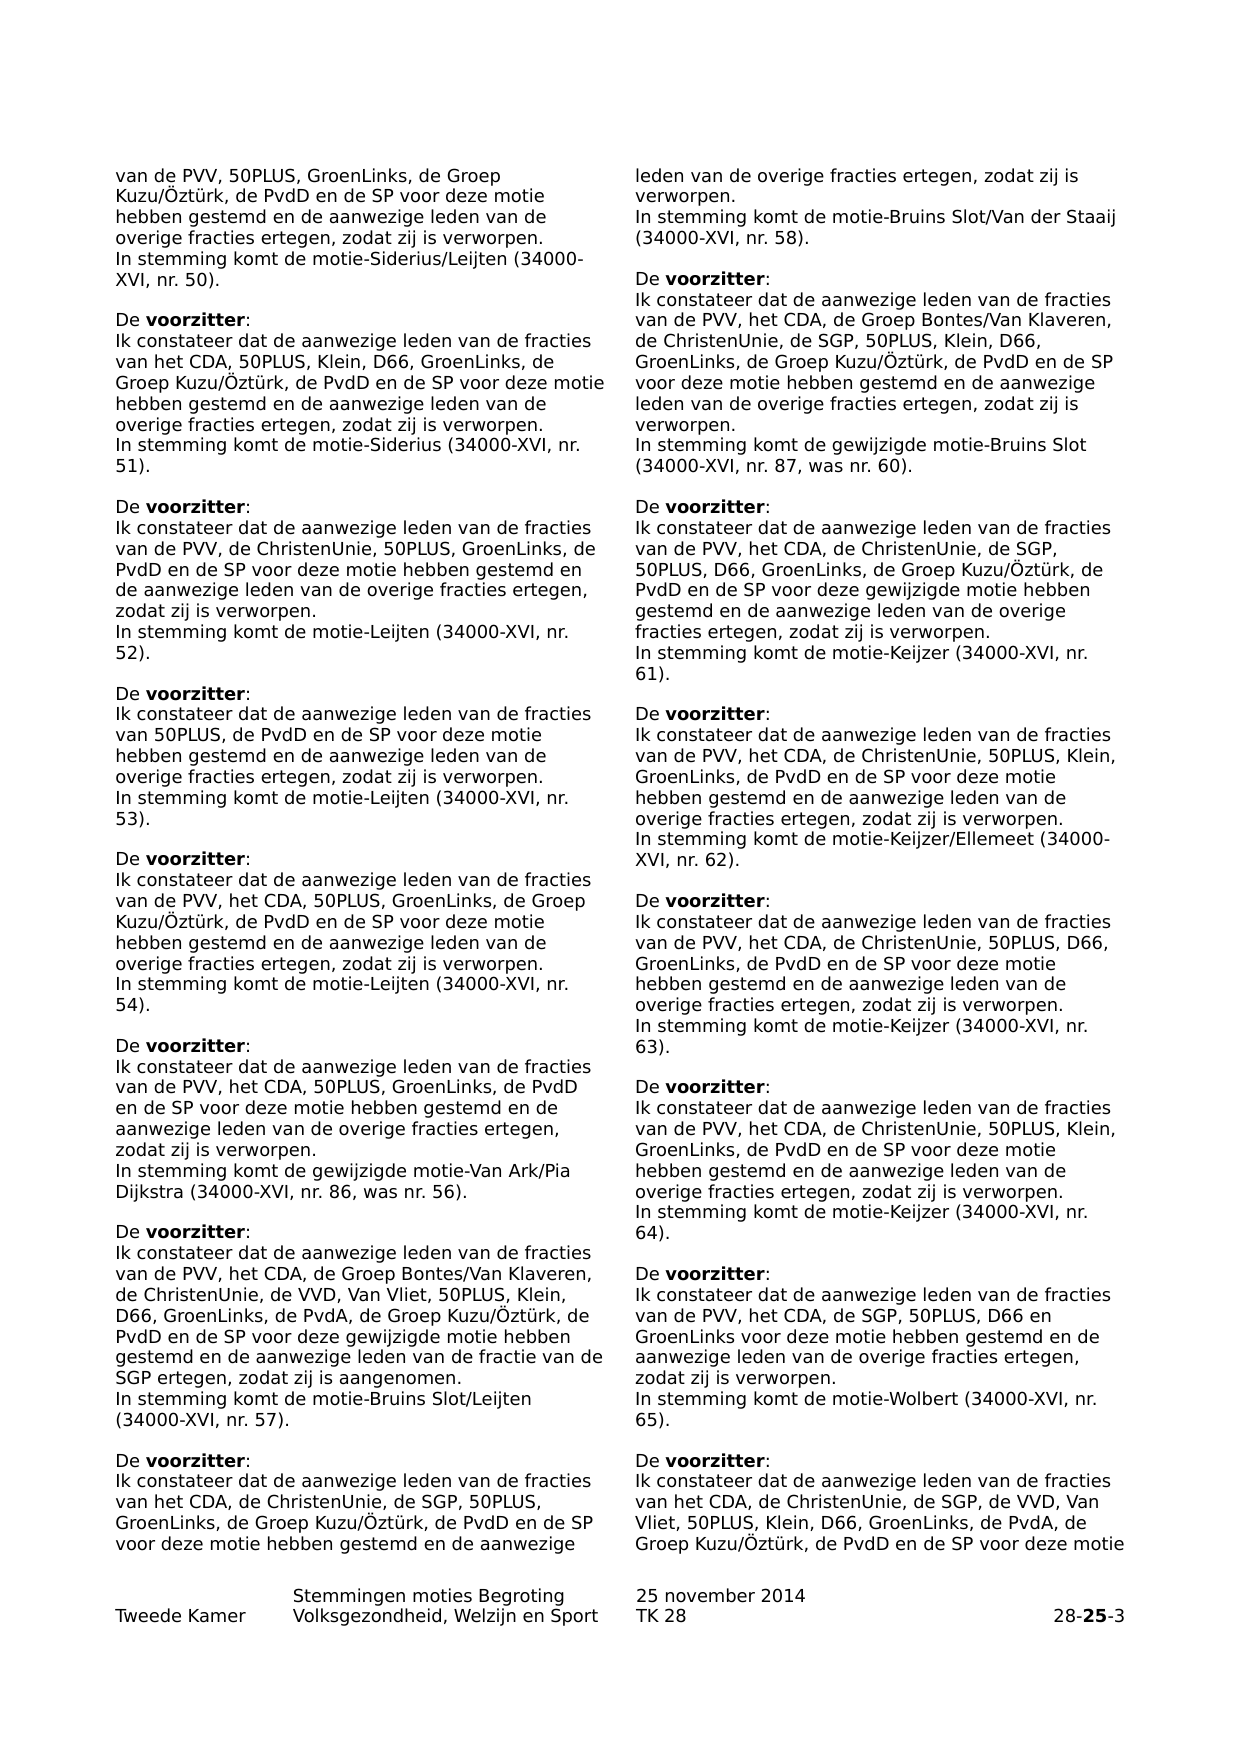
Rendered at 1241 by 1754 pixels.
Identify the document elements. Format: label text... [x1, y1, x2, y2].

text In stemming komt de motie-Bruins Slot/Van der Staaij (34000-XVI, nr. 58). [635, 207, 1125, 249]
text Ik constateer dat de aanwezige leden van de fracties van de PVV, het CDA, de Groep Bontes/Van Klaveren, de ChristenUnie, de VVD, Van Vliet, 50PLUS, Klein, D66, GroenLinks, de PvdA, de Groep Kuzu/Öztürk, de PvdD en de SP voor deze gewijzigde motie hebben gestemd en de aanwezige leden van de fractie van de SGP ertegen, zodat zij is aangenomen. [115, 1243, 605, 1389]
text In stemming komt de motie-Leijten (34000-XVI, nr. 54). [115, 974, 605, 1016]
text Ik constateer dat de aanwezige leden van de fracties van de PVV, het CDA, 50PLUS, GroenLinks, de PvdD en de SP voor deze motie hebben gestemd en de aanwezige leden van de overige fracties ertegen, zodat zij is verworpen. [115, 1056, 605, 1161]
text In stemming komt de motie-Bruins Slot/Leijten (34000-XVI, nr. 57). [115, 1389, 605, 1431]
text In stemming komt de motie-Siderius/Leijten (34000-XVI, nr. 50). [115, 249, 605, 290]
text De voorzitter: [115, 1036, 605, 1056]
text In stemming komt de motie-Keijzer (34000-XVI, nr. 63). [635, 1016, 1125, 1057]
text In stemming komt de motie-Leijten (34000-XVI, nr. 53). [115, 787, 605, 829]
text In stemming komt de motie-Keijzer/Ellemeet (34000-XVI, nr. 62). [635, 829, 1125, 871]
text Ik constateer dat de aanwezige leden van de fracties van het CDA, de ChristenUnie, de SGP, 50PLUS, GroenLinks, de Groep Kuzu/Öztürk, de PvdD en de SP voor deze motie hebben gestemd en de aanwezige [115, 1471, 605, 1554]
text Ik constateer dat de aanwezige leden van de fracties van 50PLUS, de PvdD en de SP voor deze motie hebben gestemd en de aanwezige leden van de overige fracties ertegen, zodat zij is verworpen. [115, 704, 605, 787]
text Ik constateer dat de aanwezige leden van de fracties van de PVV, het CDA, de SGP, 50PLUS, D66 en GroenLinks voor deze motie hebben gestemd en de aanwezige leden van de overige fracties ertegen, zodat zij is verworpen. [635, 1285, 1125, 1389]
text De voorzitter: [115, 849, 605, 870]
text In stemming komt de gewijzigde motie-Bruins Slot (34000-XVI, nr. 87, was nr. 60). [635, 435, 1125, 477]
text De voorzitter: [115, 1451, 605, 1471]
text In stemming komt de motie-Siderius (34000-XVI, nr. 51). [115, 435, 605, 477]
text De voorzitter: [635, 497, 1125, 518]
text Ik constateer dat de aanwezige leden van de fracties van de PVV, het CDA, de ChristenUnie, de SGP, 50PLUS, D66, GroenLinks, de Groep Kuzu/Öztürk, de PvdD en de SP voor deze gewijzigde motie hebben gestemd en de aanwezige leden van de overige fracties ertegen, zodat zij is verworpen. [635, 518, 1125, 643]
text Ik constateer dat de aanwezige leden van de fracties van de PVV, het CDA, de ChristenUnie, 50PLUS, D66, GroenLinks, de PvdD en de SP voor deze motie hebben gestemd en de aanwezige leden van de overige fracties ertegen, zodat zij is verworpen. [635, 912, 1125, 1016]
text De voorzitter: [115, 497, 605, 518]
text In stemming komt de motie-Keijzer (34000-XVI, nr. 61). [635, 643, 1125, 684]
text De voorzitter: [635, 1451, 1125, 1471]
text van de PVV, 50PLUS, GroenLinks, de Groep Kuzu/Öztürk, de PvdD en de SP voor deze motie hebben gestemd en de aanwezige leden van de overige fracties ertegen, zodat zij is verworpen. [115, 165, 605, 249]
text De voorzitter: [635, 1264, 1125, 1285]
text Ik constateer dat de aanwezige leden van de fracties van de PVV, het CDA, de ChristenUnie, 50PLUS, Klein, GroenLinks, de PvdD en de SP voor deze motie hebben gestemd en de aanwezige leden van de overige fracties ertegen, zodat zij is verworpen. [635, 725, 1125, 829]
text In stemming komt de motie-Wolbert (34000-XVI, nr. 65). [635, 1389, 1125, 1431]
text De voorzitter: [115, 683, 605, 704]
text Ik constateer dat de aanwezige leden van de fracties van de PVV, het CDA, 50PLUS, GroenLinks, de Groep Kuzu/Öztürk, de PvdD en de SP voor deze motie hebben gestemd en de aanwezige leden van de overige fracties ertegen, zodat zij is verworpen. [115, 870, 605, 974]
text De voorzitter: [635, 1077, 1125, 1098]
text In stemming komt de motie-Keijzer (34000-XVI, nr. 64). [635, 1202, 1125, 1244]
text Ik constateer dat de aanwezige leden van de fracties van het CDA, de ChristenUnie, de SGP, de VVD, Van Vliet, 50PLUS, Klein, D66, GroenLinks, de PvdA, de Groep Kuzu/Öztürk, de PvdD en de SP voor deze motie [635, 1471, 1125, 1554]
text De voorzitter: [115, 1222, 605, 1243]
text Ik constateer dat de aanwezige leden van de fracties van de PVV, het CDA, de Groep Bontes/Van Klaveren, de ChristenUnie, de SGP, 50PLUS, Klein, D66, GroenLinks, de Groep Kuzu/Öztürk, de PvdD en de SP voor deze motie hebben gestemd en de aanwezige leden van de overige fracties ertegen, zodat zij is verworpen. [635, 289, 1125, 435]
text De voorzitter: [635, 269, 1125, 289]
text De voorzitter: [115, 310, 605, 331]
text De voorzitter: [635, 891, 1125, 912]
text In stemming komt de gewijzigde motie-Van Ark/Pia Dijkstra (34000-XVI, nr. 86, was nr. 56). [115, 1161, 605, 1202]
text De voorzitter: [635, 704, 1125, 725]
text Ik constateer dat de aanwezige leden van de fracties van het CDA, 50PLUS, Klein, D66, GroenLinks, de Groep Kuzu/Öztürk, de PvdD en de SP voor deze motie hebben gestemd en de aanwezige leden van de overige fracties ertegen, zodat zij is verworpen. [115, 331, 605, 435]
text leden van de overige fracties ertegen, zodat zij is verworpen. [635, 165, 1125, 207]
text Ik constateer dat de aanwezige leden van de fracties van de PVV, de ChristenUnie, 50PLUS, GroenLinks, de PvdD en de SP voor deze motie hebben gestemd en de aanwezige leden van de overige fracties ertegen, zodat zij is verworpen. [115, 518, 605, 622]
text In stemming komt de motie-Leijten (34000-XVI, nr. 52). [115, 622, 605, 663]
text Ik constateer dat de aanwezige leden van de fracties van de PVV, het CDA, de ChristenUnie, 50PLUS, Klein, GroenLinks, de PvdD en de SP voor deze motie hebben gestemd en de aanwezige leden van de overige fracties ertegen, zodat zij is verworpen. [635, 1098, 1125, 1202]
